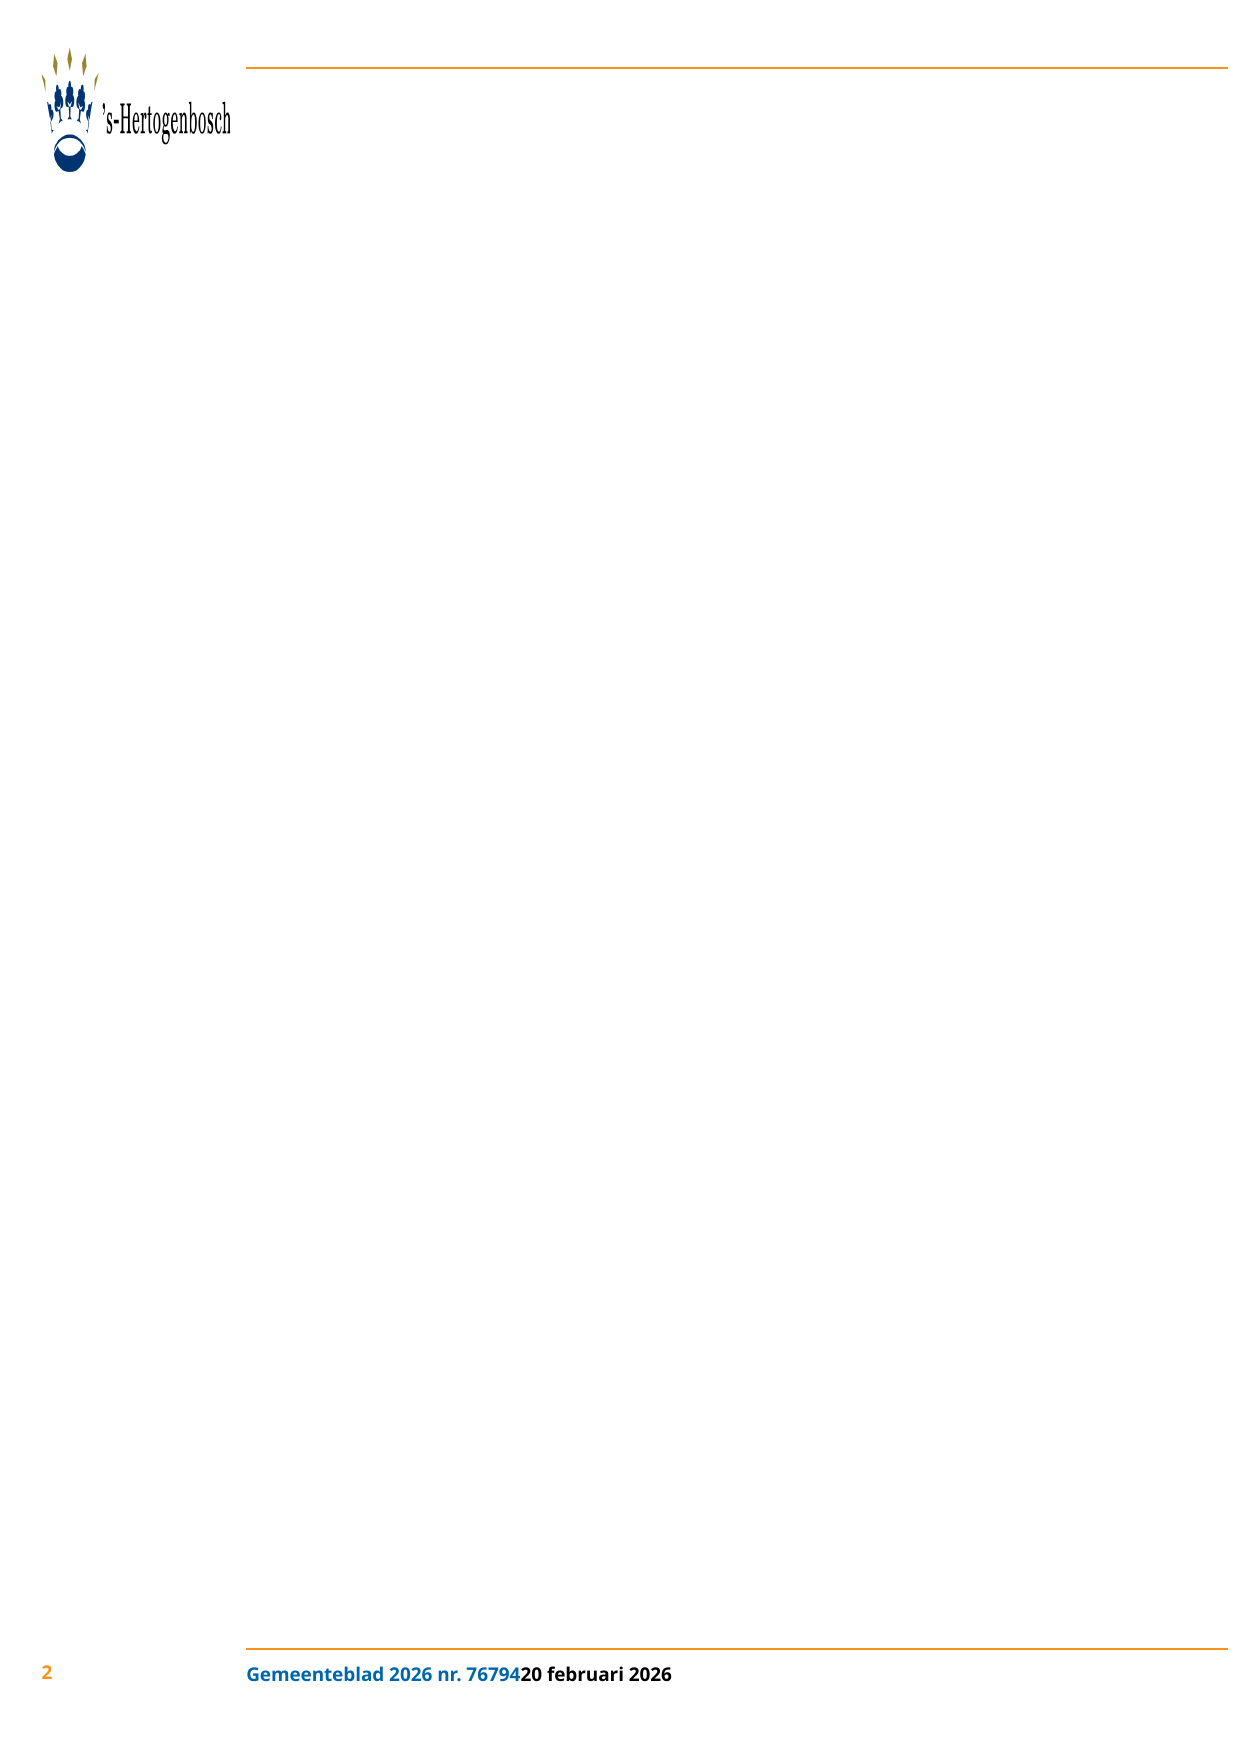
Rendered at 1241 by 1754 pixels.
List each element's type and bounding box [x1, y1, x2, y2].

picture [41, 47, 231, 172]
